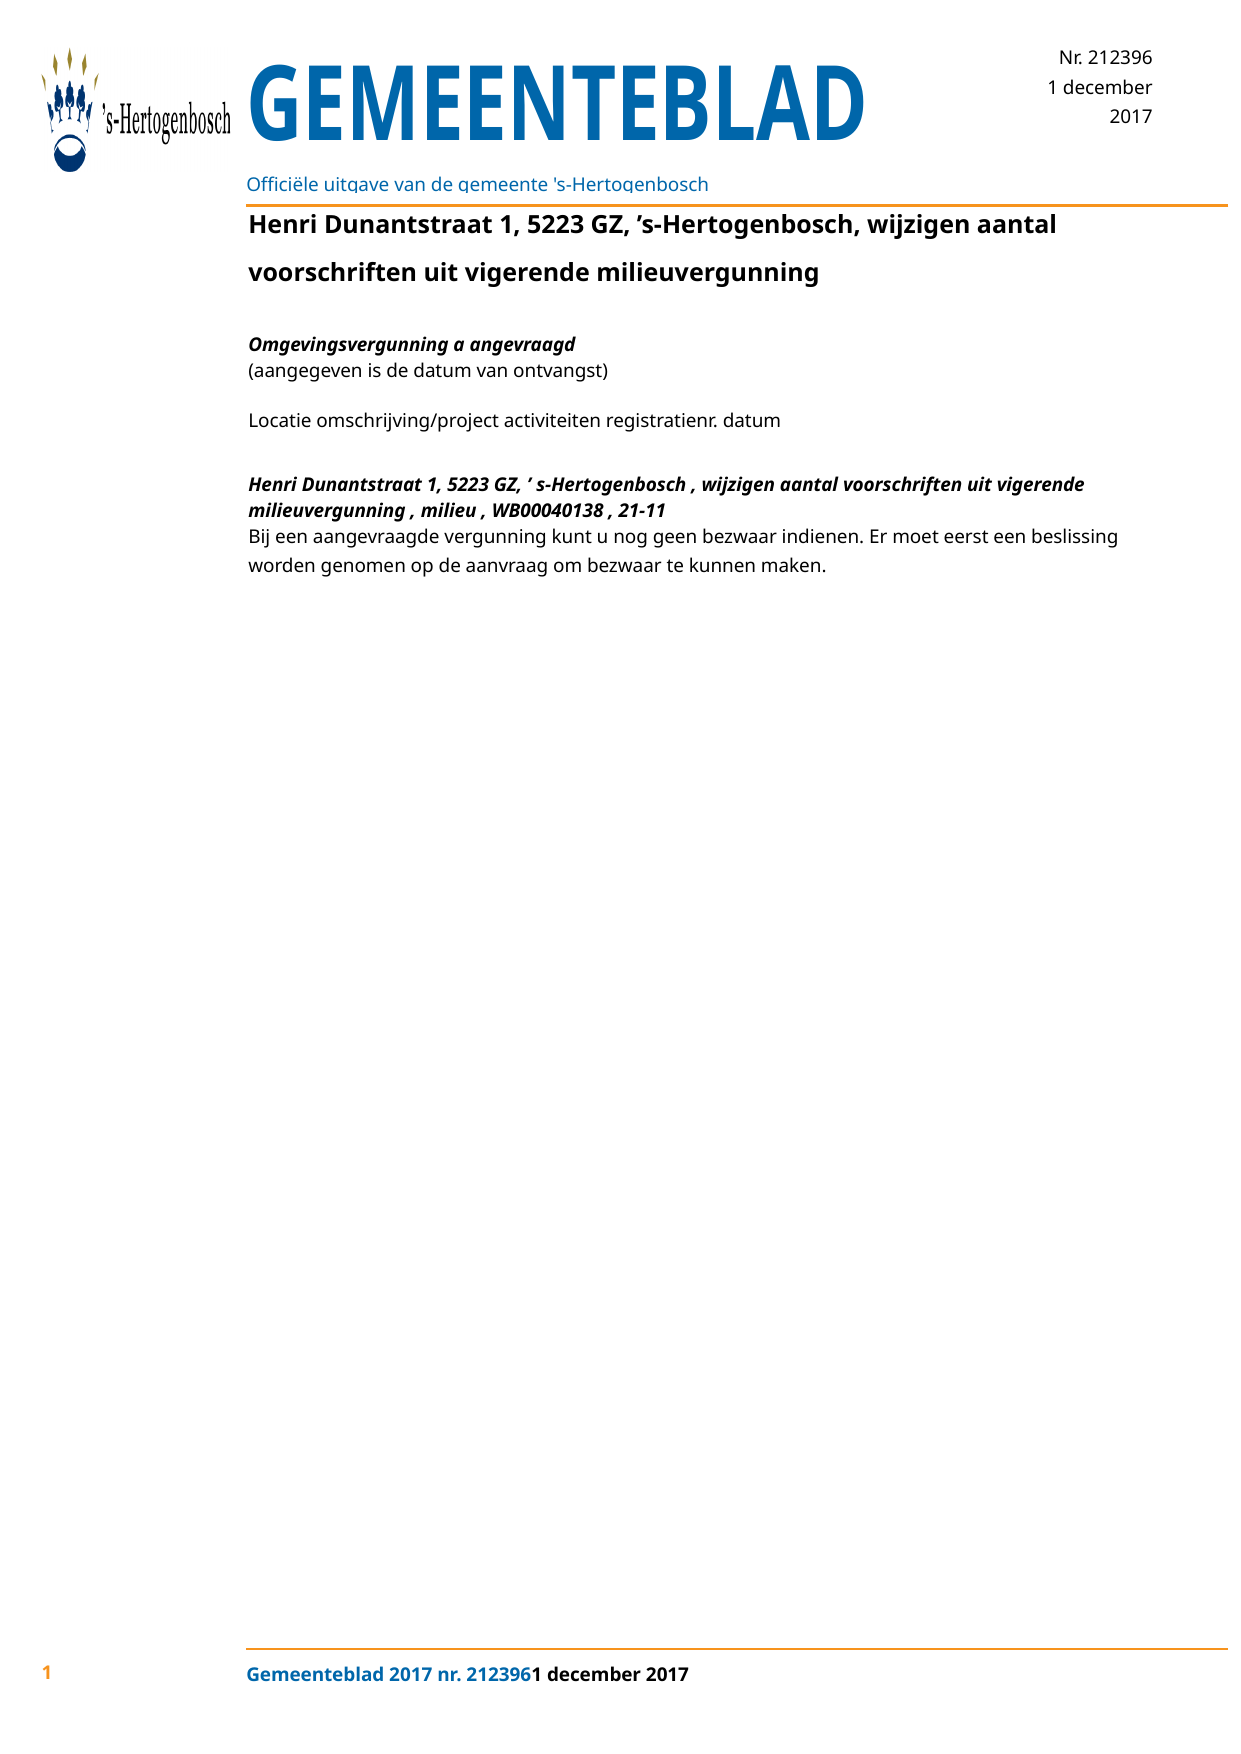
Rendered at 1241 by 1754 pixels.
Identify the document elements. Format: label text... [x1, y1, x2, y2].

text Henri Dunantstraat 1, 5223 GZ, ’s-Hertogenbosch, wijzigen aantal voorschriften uit vigerende milieuvergunning [248, 207, 1152, 288]
picture [41, 47, 231, 172]
text Henri Dunantstraat 1, 5223 GZ, ’ s-Hertogenbosch , wijzigen aantal voorschriften uit vigerende milieuvergunning , milieu , WB00040138 , 21-11 [248, 472, 1152, 523]
text Omgevingsvergunning a angevraagd [248, 331, 1152, 357]
text (aangegeven is de datum van ontvangst) [248, 357, 1152, 383]
text Locatie omschrijving/project activiteiten registratienr. datum [248, 408, 1152, 433]
text Bij een aangevraagde vergunning kunt u nog geen bezwaar indienen. Er moet eerst een beslissing worden genomen op de aanvraag om bezwaar te kunnen maken. [248, 523, 1152, 578]
